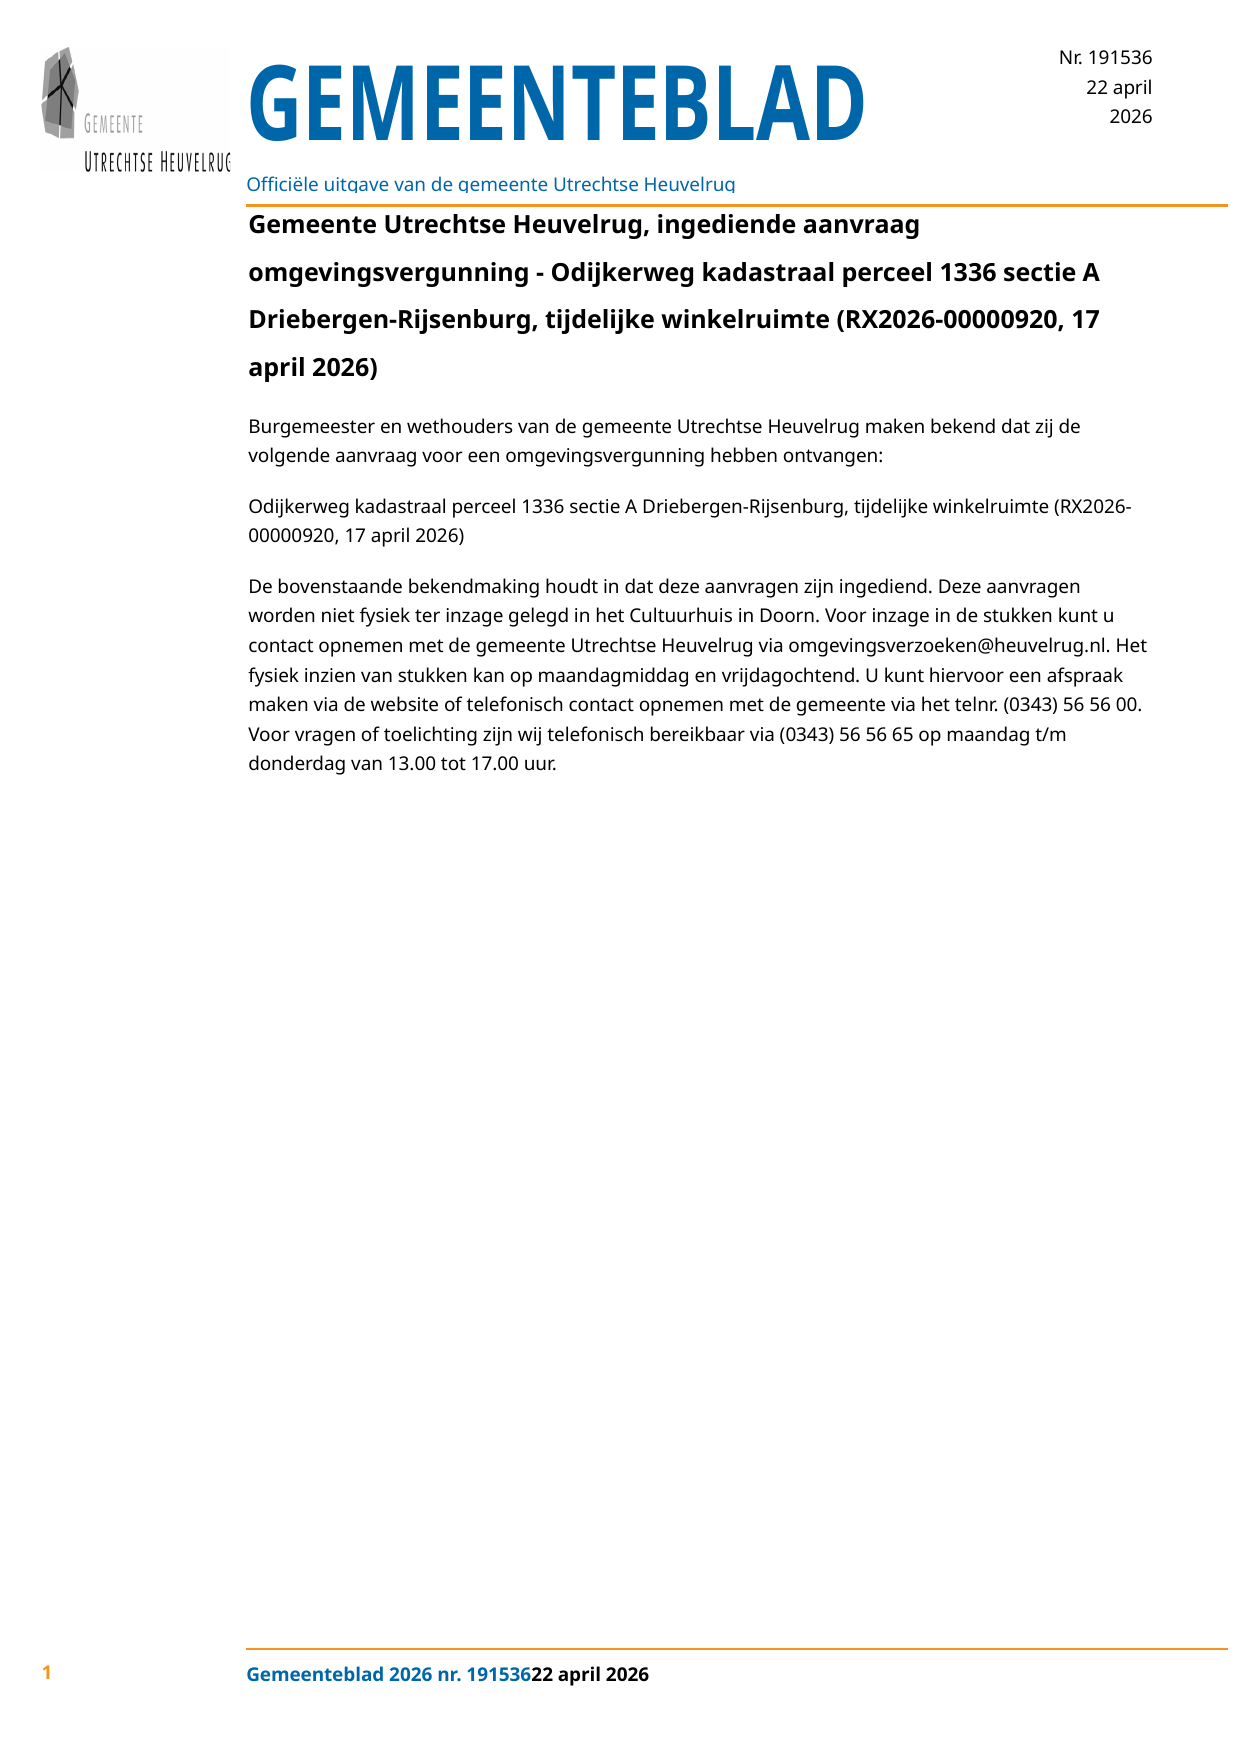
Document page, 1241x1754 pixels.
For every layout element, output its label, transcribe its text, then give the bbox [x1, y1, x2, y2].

text Odijkerweg kadastraal perceel 1336 sectie A Driebergen-Rijsenburg, tijdelijke winkelruimte (RX2026-00000920, 17 april 2026) [248, 493, 1152, 548]
text Burgemeester en wethouders van de gemeente Utrechtse Heuvelrug maken bekend dat zij de volgende aanvraag voor een omgevingsvergunning hebben ontvangen: [248, 413, 1152, 468]
text De bovenstaande bekendmaking houdt in dat deze aanvragen zijn ingediend. Deze aanvragen worden niet fysiek ter inzage gelegd in het Cultuurhuis in Doorn. Voor inzage in de stukken kunt u contact opnemen met de gemeente Utrechtse Heuvelrug via omgevingsverzoeken@heuvelrug.nl. Het fysiek inzien van stukken kan op maandagmiddag en vrijdagochtend. U kunt hiervoor een afspraak maken via de website of telefonisch contact opnemen met de gemeente via het telnr. (0343) 56 56 00. Voor vragen of toelichting zijn wij telefonisch bereikbaar via (0343) 56 56 65 op maandag t/m donderdag van 13.00 tot 17.00 uur. [248, 573, 1152, 776]
picture [41, 47, 231, 172]
text Gemeente Utrechtse Heuvelrug, ingediende aanvraag omgevingsvergunning - Odijkerweg kadastraal perceel 1336 sectie A Driebergen-Rijsenburg, tijdelijke winkelruimte (RX2026-00000920, 17 april 2026) [248, 207, 1152, 384]
